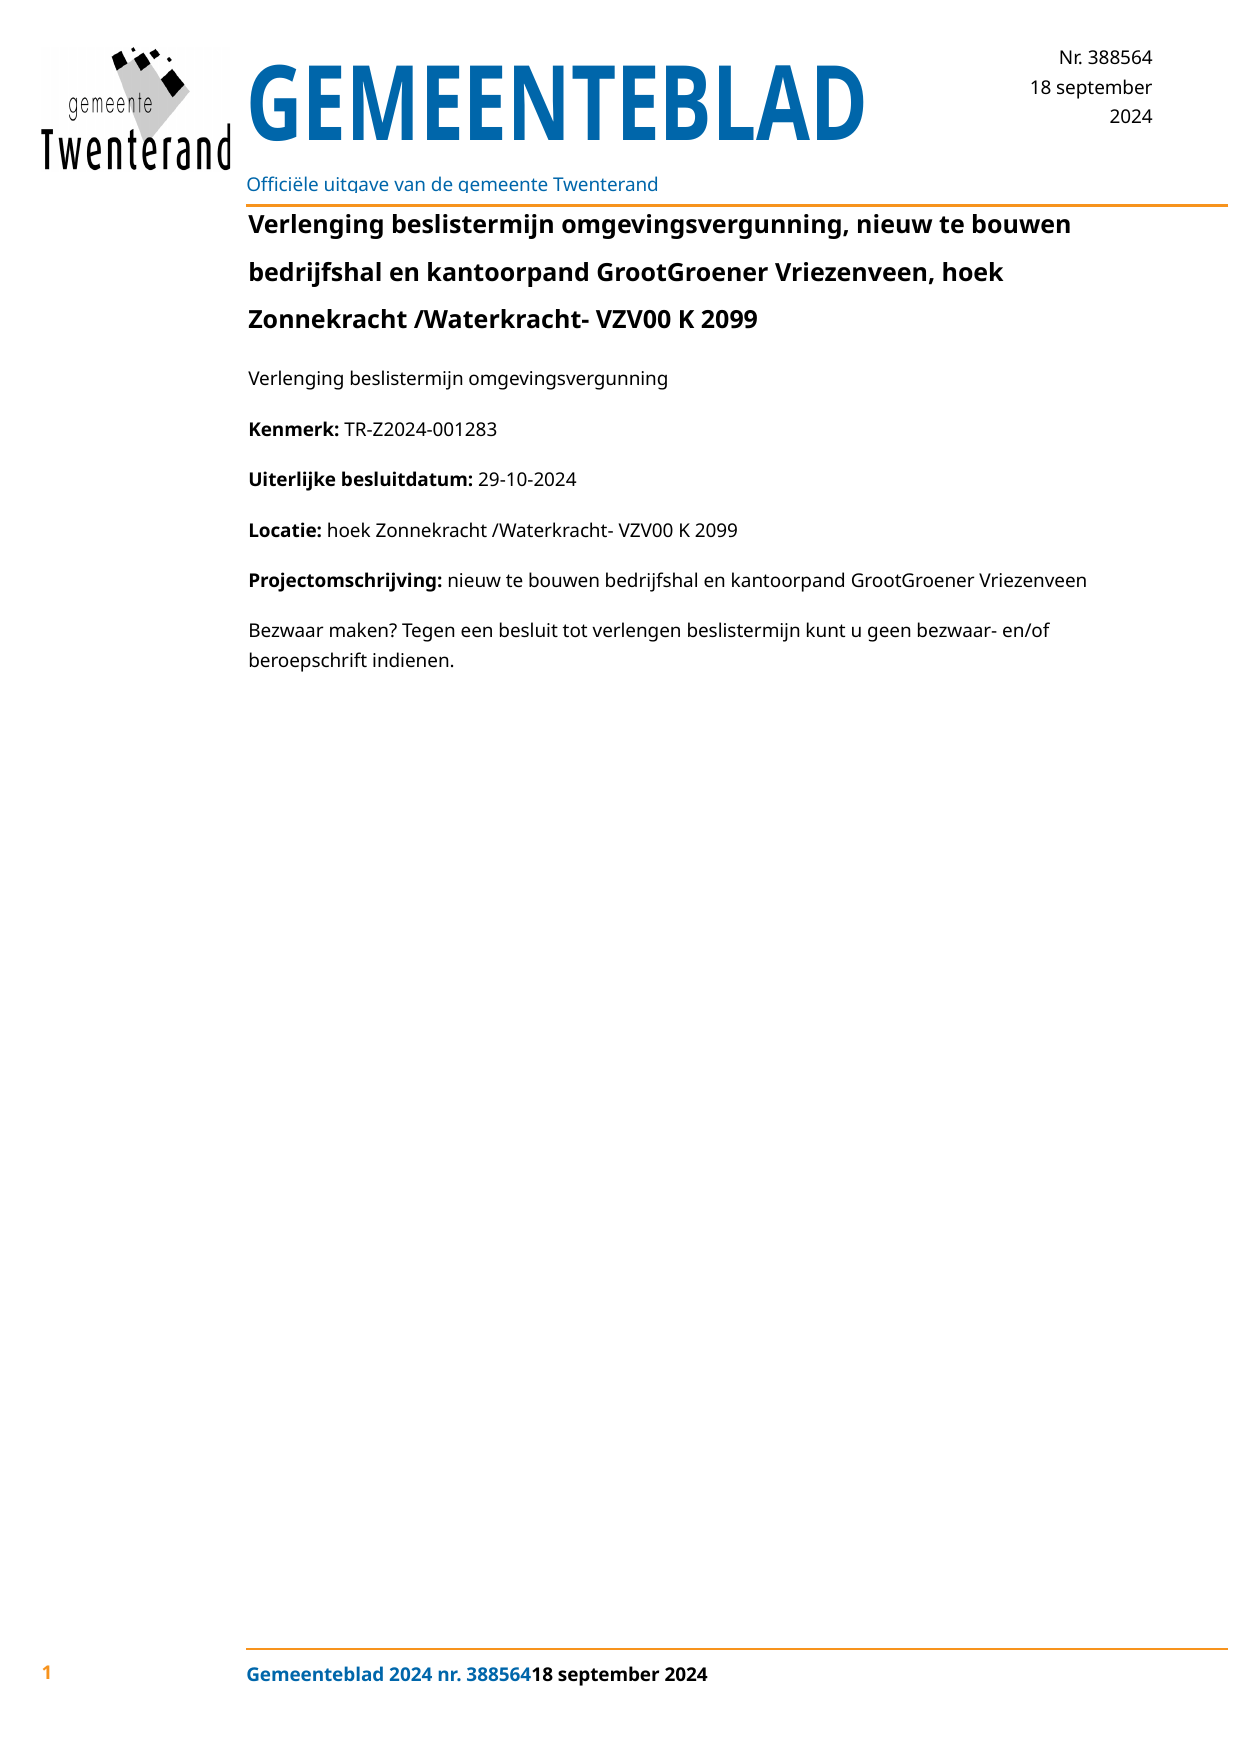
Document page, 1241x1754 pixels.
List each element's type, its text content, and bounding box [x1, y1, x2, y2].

text Projectomschrijving: nieuw te bouwen bedrijfshal en kantoorpand GrootGroener Vriezenveen [248, 567, 1152, 593]
text Bezwaar maken? Tegen een besluit tot verlengen beslistermijn kunt u geen bezwaar- en/of beroepschrift indienen. [248, 618, 1152, 673]
text Verlenging beslistermijn omgevingsvergunning, nieuw te bouwen bedrijfshal en kantoorpand GrootGroener Vriezenveen, hoek Zonnekracht /Waterkracht- VZV00 K 2099 [248, 207, 1152, 336]
text Uiterlijke besluitdatum: 29-10-2024 [248, 466, 1152, 492]
text Locatie: hoek Zonnekracht /Waterkracht- VZV00 K 2099 [248, 517, 1152, 542]
text Kenmerk: TR-Z2024-001283 [248, 416, 1152, 442]
picture [41, 47, 231, 172]
text Verlenging beslistermijn omgevingsvergunning [248, 366, 1152, 391]
